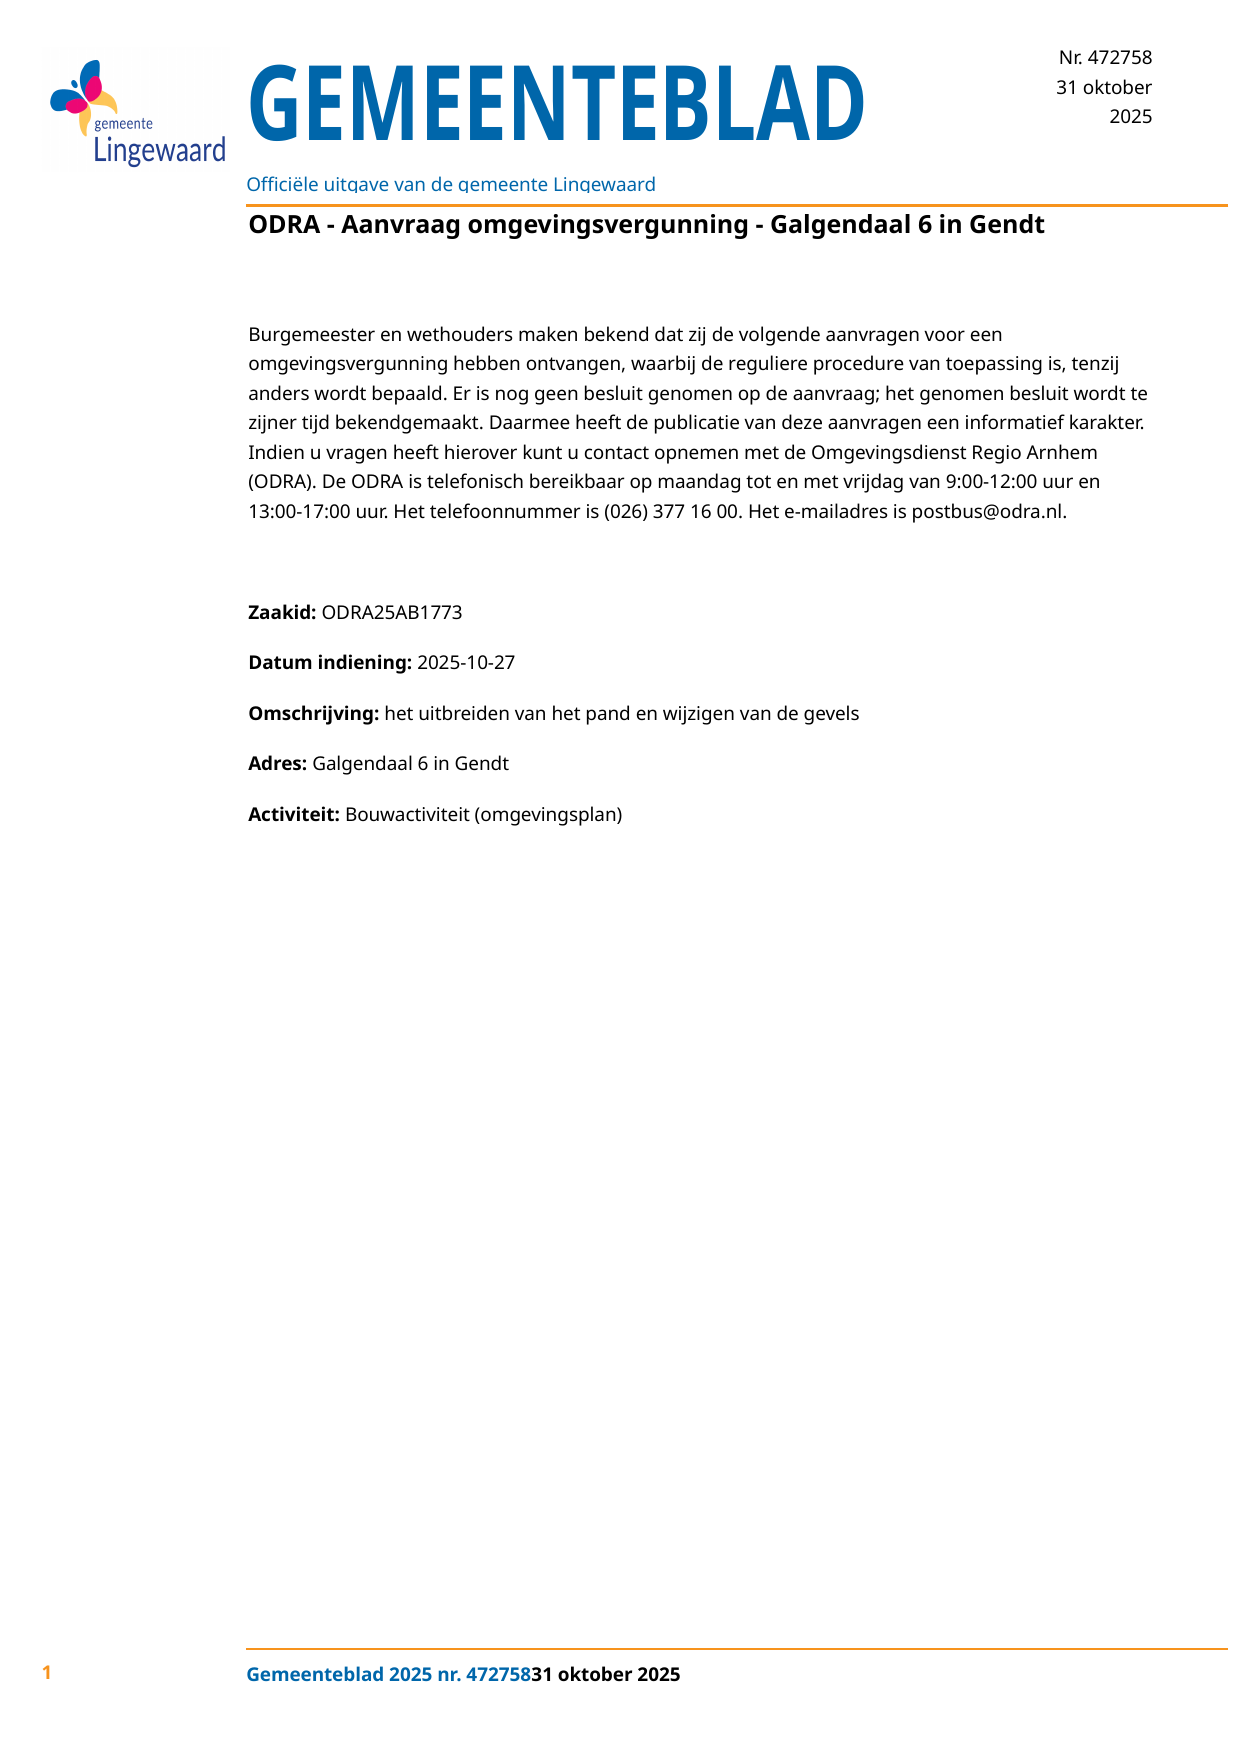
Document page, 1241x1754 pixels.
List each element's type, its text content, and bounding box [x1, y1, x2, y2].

text Datum indiening: 2025-10-27 [248, 649, 1152, 675]
picture [41, 47, 231, 172]
text Activiteit: Bouwactiviteit (omgevingsplan) [248, 801, 1152, 826]
text Omschrijving: het uitbreiden van het pand en wijzigen van de gevels [248, 700, 1152, 726]
text ODRA - Aanvraag omgevingsvergunning - Galgendaal 6 in Gendt [248, 207, 1152, 241]
text Adres: Galgendaal 6 in Gendt [248, 750, 1152, 776]
text Zaakid: ODRA25AB1773 [248, 599, 1152, 625]
text Burgemeester en wethouders maken bekend dat zij de volgende aanvragen voor een omgevingsvergunning hebben ontvangen, waarbij de reguliere procedure van toepassing is, tenzij anders wordt bepaald. Er is nog geen besluit genomen op de aanvraag; het genomen besluit wordt te zijner tijd bekendgemaakt. Daarmee heeft de publicatie van deze aanvragen een informatief karakter. Indien u vragen heeft hierover kunt u contact opnemen met de Omgevingsdienst Regio Arnhem (ODRA). De ODRA is telefonisch bereikbaar op maandag tot en met vrijdag van 9:00-12:00 uur en 13:00-17:00 uur. Het telefoonnummer is (026) 377 16 00. Het e-mailadres is postbus@odra.nl. [248, 321, 1152, 524]
